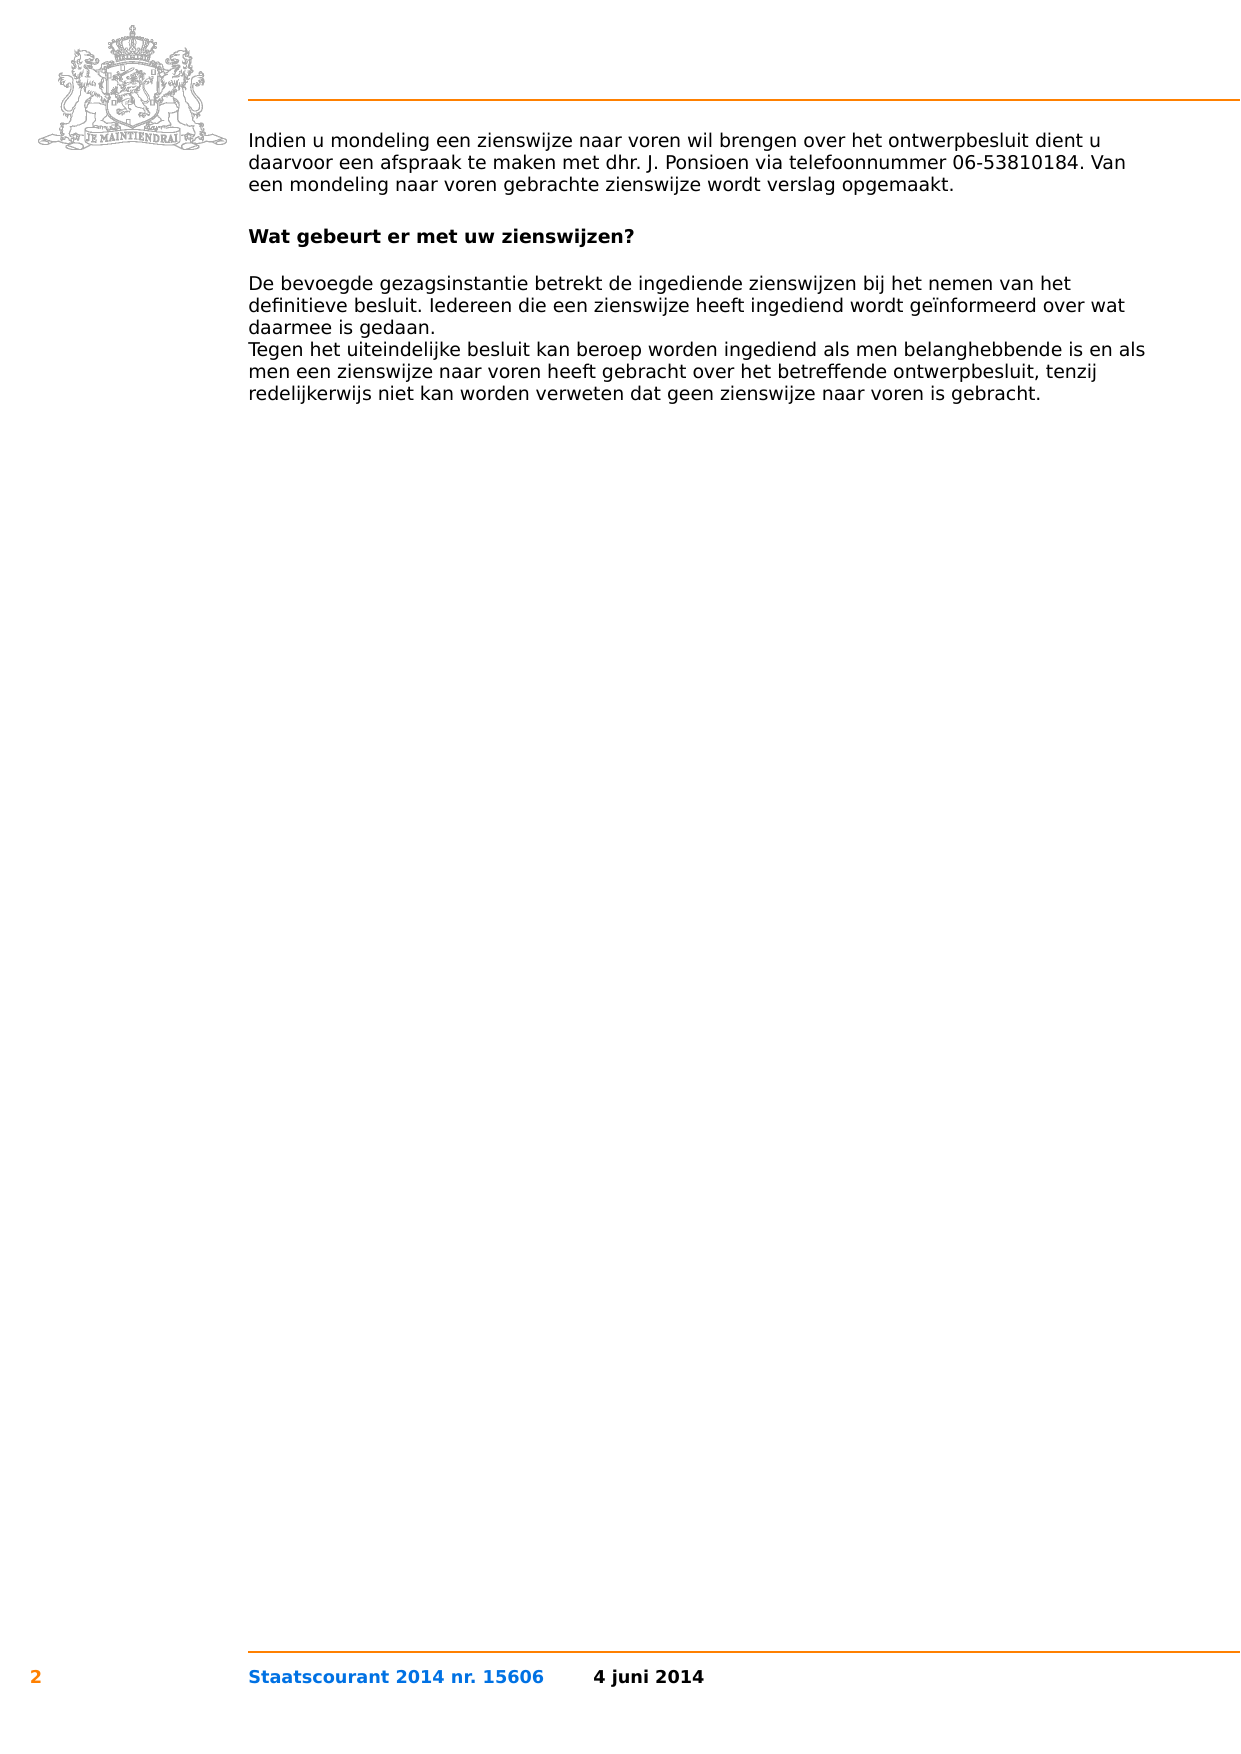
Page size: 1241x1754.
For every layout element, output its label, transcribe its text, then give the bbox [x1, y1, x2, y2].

picture [38, 25, 227, 150]
text De bevoegde gezagsinstantie betrekt de ingediende zienswijzen bij het nemen van het definitieve besluit. Iedereen die een zienswijze heeft ingediend wordt geïnformeerd over wat daarmee is gedaan. [248, 273, 1163, 339]
text Tegen het uiteindelijke besluit kan beroep worden ingediend als men belanghebbende is en als men een zienswijze naar voren heeft gebracht over het betreffende ontwerpbesluit, tenzij redelijkerwijs niet kan worden verweten dat geen zienswijze naar voren is gebracht. [248, 339, 1163, 405]
subtitle Wat gebeurt er met uw zienswijzen? [248, 226, 1163, 248]
text Indien u mondeling een zienswijze naar voren wil brengen over het ontwerpbesluit dient u daarvoor een afspraak te maken met dhr. J. Ponsioen via telefoonnummer 06-53810184. Van een mondeling naar voren gebrachte zienswijze wordt verslag opgemaakt. [248, 130, 1163, 196]
